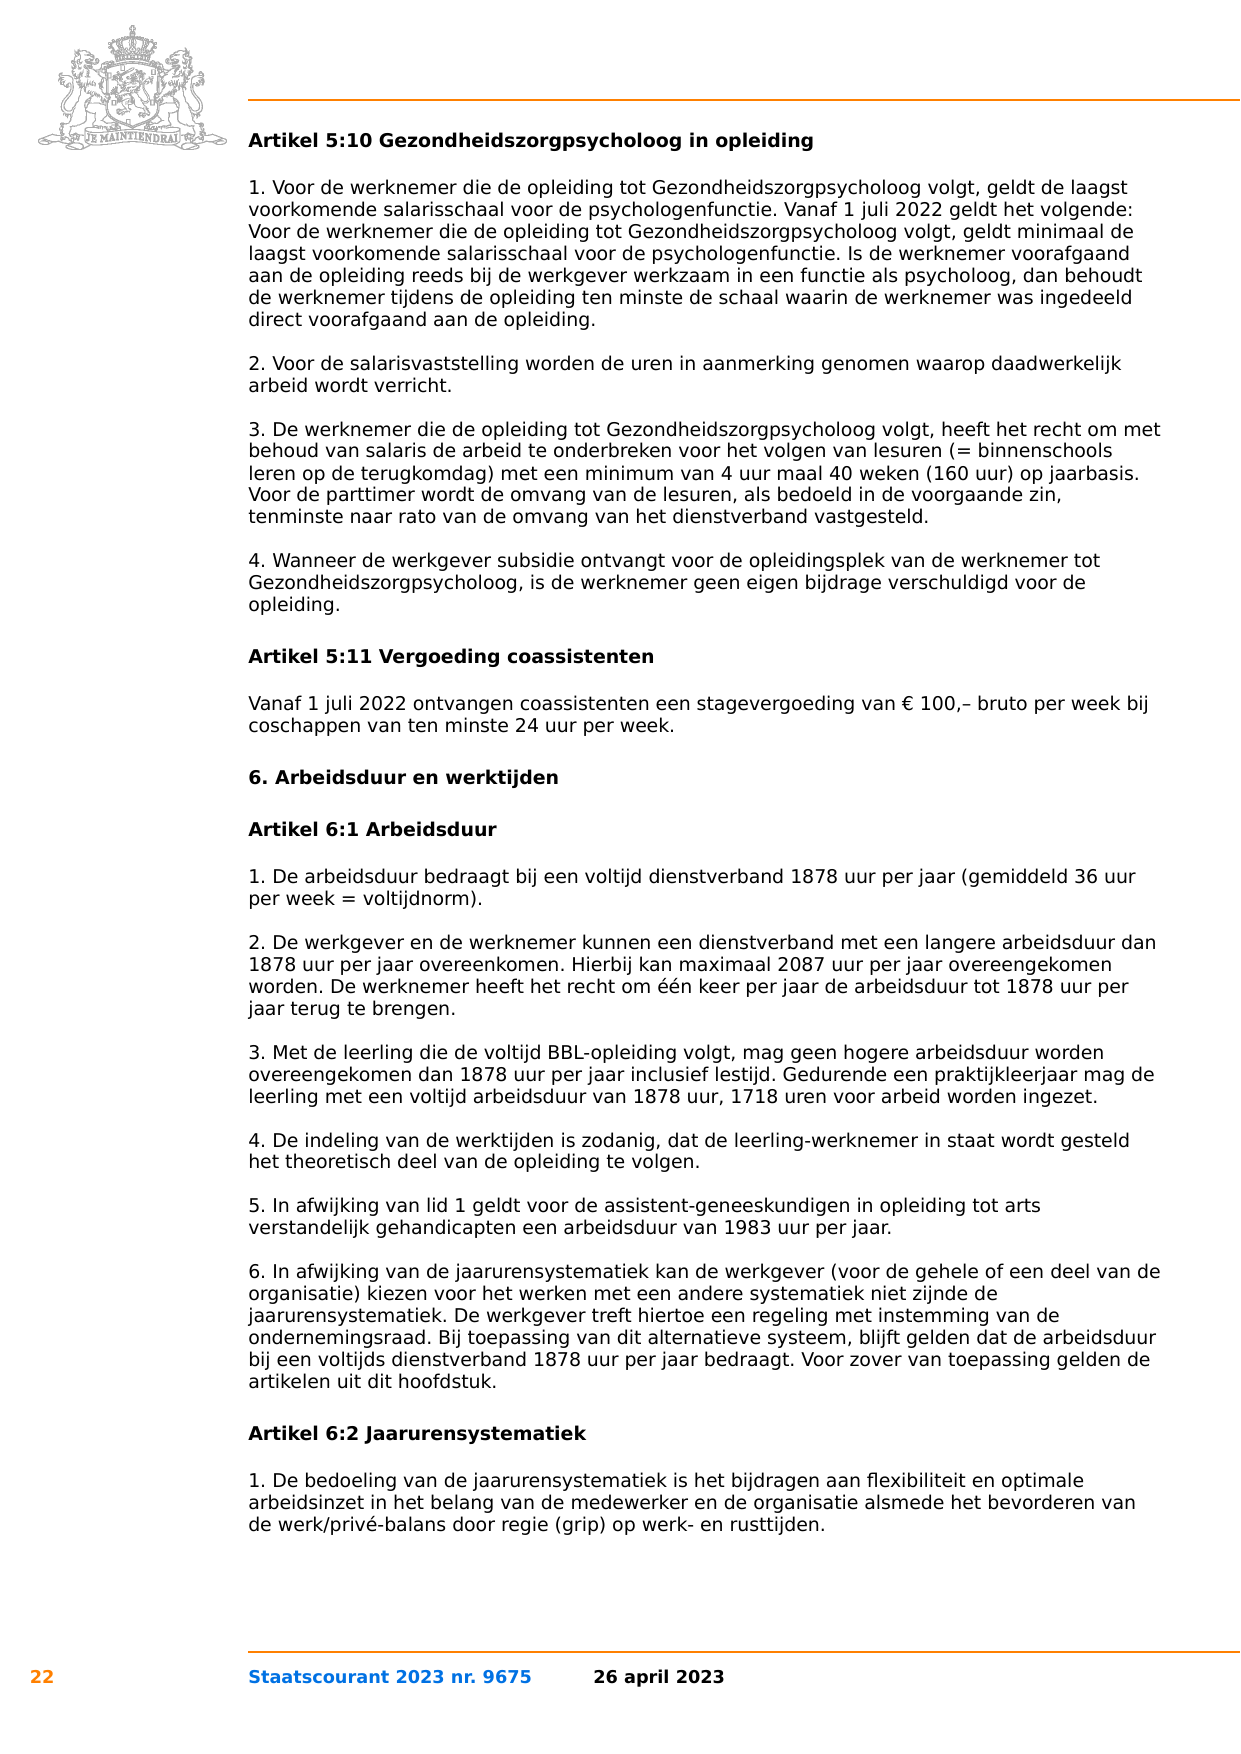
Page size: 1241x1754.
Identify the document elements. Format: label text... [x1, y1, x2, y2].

text 3. De werknemer die de opleiding tot Gezondheidszorgpsycholoog volgt, heeft het recht om met behoud van salaris de arbeid te onderbreken voor het volgen van lesuren (= binnenschools leren op de terugkomdag) met een minimum van 4 uur maal 40 weken (160 uur) op jaarbasis. Voor de parttimer wordt de omvang van de lesuren, als bedoeld in de voorgaande zin, tenminste naar rato van de omvang van het dienstverband vastgesteld. [248, 418, 1163, 528]
text 5. In afwijking van lid 1 geldt voor de assistent-geneeskundigen in opleiding tot arts verstandelijk gehandicapten een arbeidsduur van 1983 uur per jaar. [248, 1195, 1163, 1239]
text Vanaf 1 juli 2022 ontvangen coassistenten een stagevergoeding van € 100,– bruto per week bij coschappen van ten minste 24 uur per week. [248, 693, 1163, 737]
text 1. Voor de werknemer die de opleiding tot Gezondheidszorgpsycholoog volgt, geldt de laagst voorkomende salarisschaal voor de psychologenfunctie. Vanaf 1 juli 2022 geldt het volgende: Voor de werknemer die de opleiding tot Gezondheidszorgpsycholoog volgt, geldt minimaal de laagst voorkomende salarisschaal voor de psychologenfunctie. Is de werknemer voorafgaand aan de opleiding reeds bij de werkgever werkzaam in een functie als psycholoog, dan behoudt de werknemer tijdens de opleiding ten minste de schaal waarin de werknemer was ingedeeld direct voorafgaand aan de opleiding. [248, 177, 1163, 331]
picture [38, 25, 227, 150]
text 2. De werkgever en de werknemer kunnen een dienstverband met een langere arbeidsduur dan 1878 uur per jaar overeenkomen. Hierbij kan maximaal 2087 uur per jaar overeengekomen worden. De werknemer heeft het recht om één keer per jaar de arbeidsduur tot 1878 uur per jaar terug te brengen. [248, 932, 1163, 1020]
text 6. In afwijking van de jaarurensystematiek kan de werkgever (voor de gehele of een deel van de organisatie) kiezen voor het werken met een andere systematiek niet zijnde de jaarurensystematiek. De werkgever treft hiertoe een regeling met instemming van de ondernemingsraad. Bij toepassing van dit alternatieve systeem, blijft gelden dat de arbeidsduur bij een voltijds dienstverband 1878 uur per jaar bedraagt. Voor zover van toepassing gelden de artikelen uit dit hoofdstuk. [248, 1261, 1163, 1393]
subtitle Artikel 6:2 Jaarurensystematiek [248, 1423, 1163, 1445]
text 4. De indeling van de werktijden is zodanig, dat de leerling-werknemer in staat wordt gesteld het theoretisch deel van de opleiding te volgen. [248, 1129, 1163, 1173]
subtitle Artikel 6:1 Arbeidsduur [248, 819, 1163, 841]
text 2. Voor de salarisvaststelling worden de uren in aanmerking genomen waarop daadwerkelijk arbeid wordt verricht. [248, 353, 1163, 397]
subtitle Artikel 5:11 Vergoeding coassistenten [248, 646, 1163, 668]
text 1. De bedoeling van de jaarurensystematiek is het bijdragen aan flexibiliteit en optimale arbeidsinzet in het belang van de medewerker en de organisatie alsmede het bevorderen van de werk/privé-balans door regie (grip) op werk- en rusttijden. [248, 1470, 1163, 1536]
subtitle Artikel 5:10 Gezondheidszorgpsycholoog in opleiding [248, 130, 1163, 152]
text 3. Met de leerling die de voltijd BBL-opleiding volgt, mag geen hogere arbeidsduur worden overeengekomen dan 1878 uur per jaar inclusief lestijd. Gedurende een praktijkleerjaar mag de leerling met een voltijd arbeidsduur van 1878 uur, 1718 uren voor arbeid worden ingezet. [248, 1042, 1163, 1108]
text 1. De arbeidsduur bedraagt bij een voltijd dienstverband 1878 uur per jaar (gemiddeld 36 uur per week = voltijdnorm). [248, 866, 1163, 910]
subtitle 6. Arbeidsduur en werktijden [248, 767, 1163, 789]
text 4. Wanneer de werkgever subsidie ontvangt voor de opleidingsplek van de werknemer tot Gezondheidszorgpsycholoog, is de werknemer geen eigen bijdrage verschuldigd voor de opleiding. [248, 550, 1163, 616]
